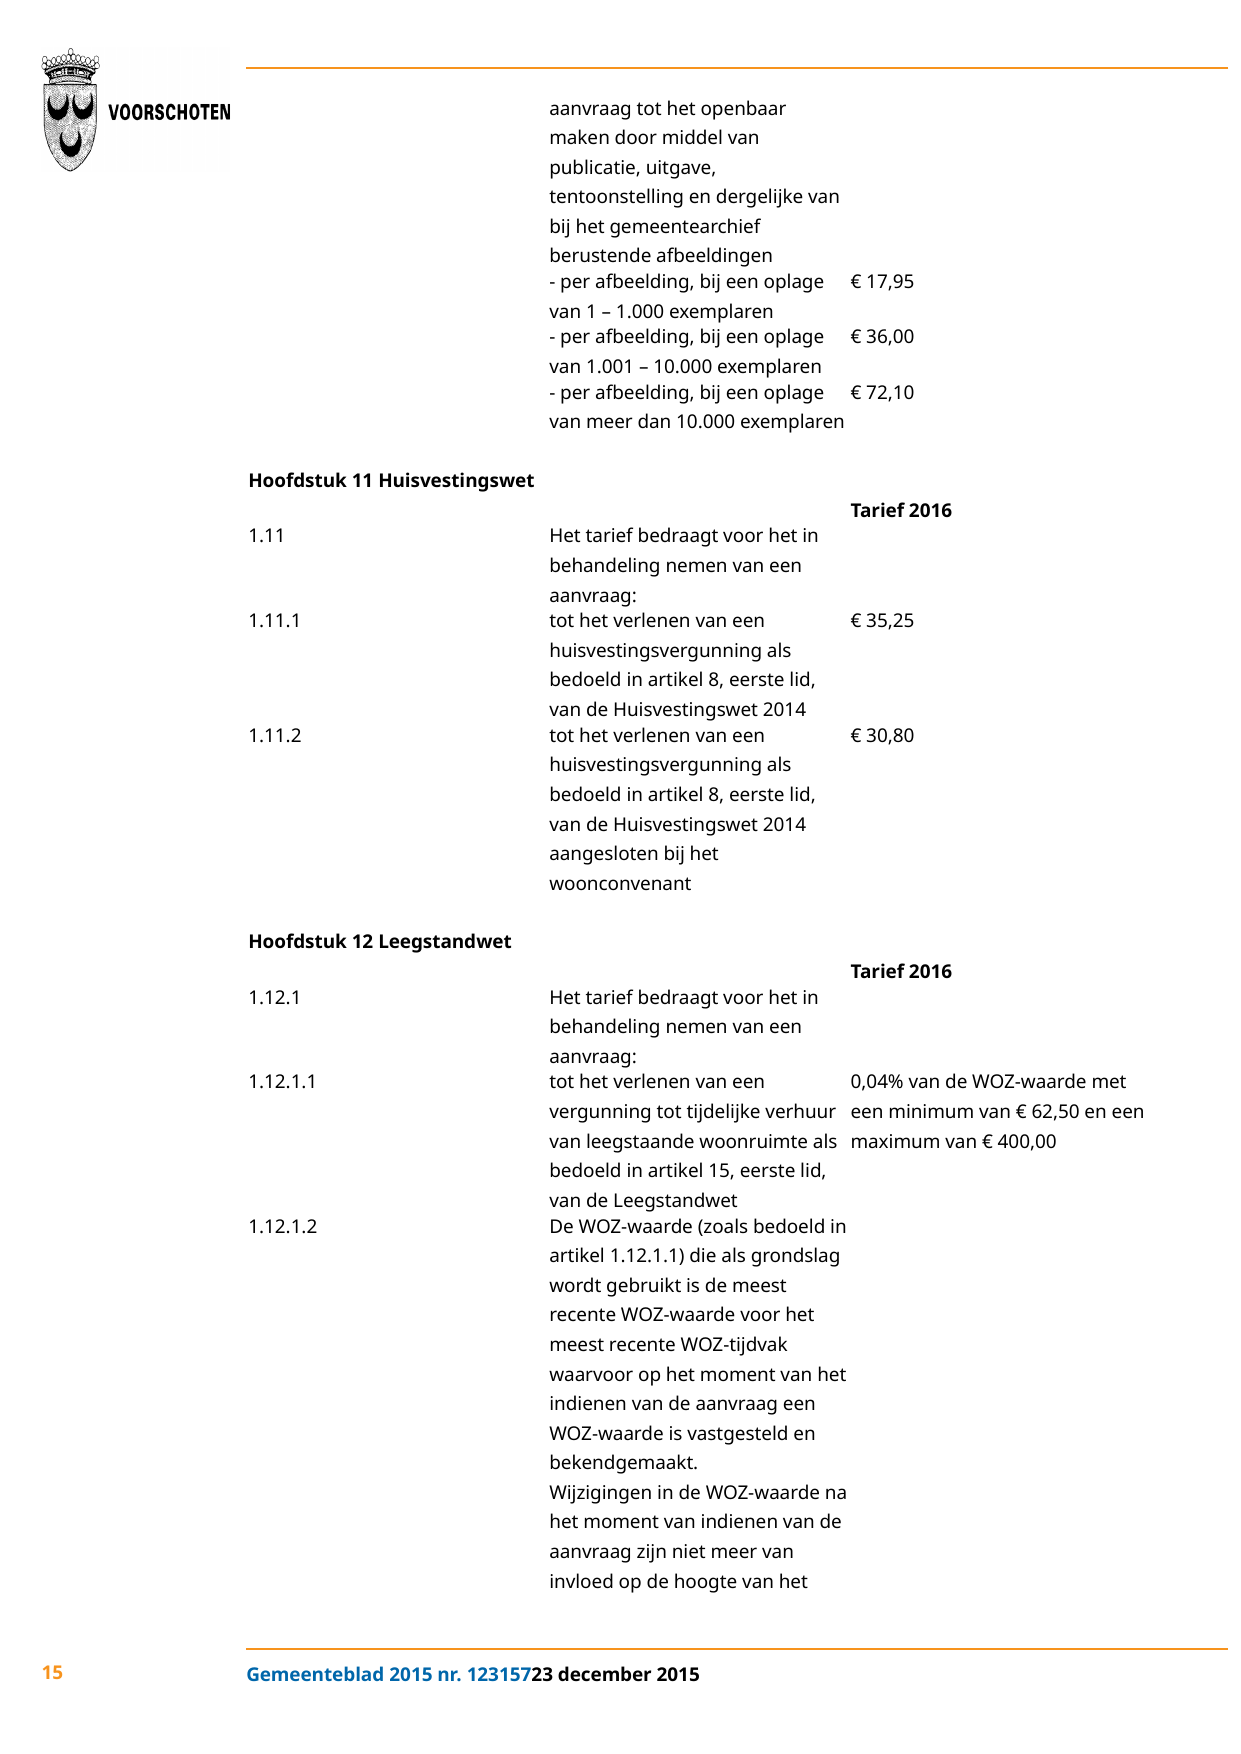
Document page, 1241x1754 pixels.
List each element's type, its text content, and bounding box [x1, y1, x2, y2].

table_cell 0,04% van de WOZ-waarde met een minimum van € 62,50 en een maximum van € 400,00 [850, 1069, 1152, 1213]
table_cell € 17,95 [850, 269, 1152, 324]
table_header [248, 497, 549, 523]
table_header Tarief 2016 [850, 497, 1152, 523]
table_cell 1.11 [248, 523, 549, 607]
table_cell 1.11.1 [248, 608, 549, 722]
table_cell 1.12.1.1 [248, 1069, 549, 1213]
table_cell € 35,25 [850, 608, 1152, 722]
table_cell [850, 984, 1152, 1069]
table_cell aanvraag tot het openbaar maken door middel van publicatie, uitgave, tentoonstelling en dergelijke van bij het gemeentearchief berustende afbeeldingen [549, 95, 850, 268]
table_cell [850, 1213, 1152, 1593]
table_cell [248, 95, 549, 268]
text Hoofdstuk 11 Huisvestingswet [248, 467, 1152, 493]
table_cell tot het verlenen van een huisvestingsvergunning als bedoeld in artikel 8, eerste lid, van de Huisvestingswet 2014 [549, 608, 850, 722]
table_cell Het tarief bedraagt voor het in behandeling nemen van een aanvraag: [549, 984, 850, 1069]
table_cell [850, 95, 1152, 268]
table_header [549, 497, 850, 523]
table_cell 1.12.1.2 [248, 1213, 549, 1593]
table_cell [248, 324, 549, 379]
picture [41, 47, 231, 172]
table_cell € 30,80 [850, 722, 1152, 896]
table_cell [248, 379, 549, 434]
table_cell € 72,10 [850, 379, 1152, 434]
table_cell 1.12.1 [248, 984, 549, 1069]
table_cell - per afbeelding, bij een oplage van meer dan 10.000 exemplaren [549, 379, 850, 434]
table_cell tot het verlenen van een huisvestingsvergunning als bedoeld in artikel 8, eerste lid, van de Huisvestingswet 2014 aangesloten bij het woonconvenant [549, 722, 850, 896]
table_header [549, 958, 850, 984]
table_header [248, 958, 549, 984]
table_cell € 36,00 [850, 324, 1152, 379]
table_cell - per afbeelding, bij een oplage van 1.001 – 10.000 exemplaren [549, 324, 850, 379]
table_cell De WOZ-waarde (zoals bedoeld in artikel 1.12.1.1) die als grondslag wordt gebruikt is de meest recente WOZ-waarde voor het meest recente WOZ-tijdvak waarvoor op het moment van het indienen van de aanvraag een WOZ-waarde is vastgesteld en bekendgemaakt. Wijzigingen in de WOZ-waarde na het moment van indienen van de aanvraag zijn niet meer van invloed op de hoogte van het [549, 1213, 850, 1593]
table_header Tarief 2016 [850, 958, 1152, 984]
table_cell [850, 523, 1152, 607]
table_cell Het tarief bedraagt voor het in behandeling nemen van een aanvraag: [549, 523, 850, 607]
table_cell - per afbeelding, bij een oplage van 1 – 1.000 exemplaren [549, 269, 850, 324]
table_cell tot het verlenen van een vergunning tot tijdelijke verhuur van leegstaande woonruimte als bedoeld in artikel 15, eerste lid, van de Leegstandwet [549, 1069, 850, 1213]
table_cell 1.11.2 [248, 722, 549, 896]
table_cell [248, 269, 549, 324]
text Hoofdstuk 12 Leegstandwet [248, 928, 1152, 954]
